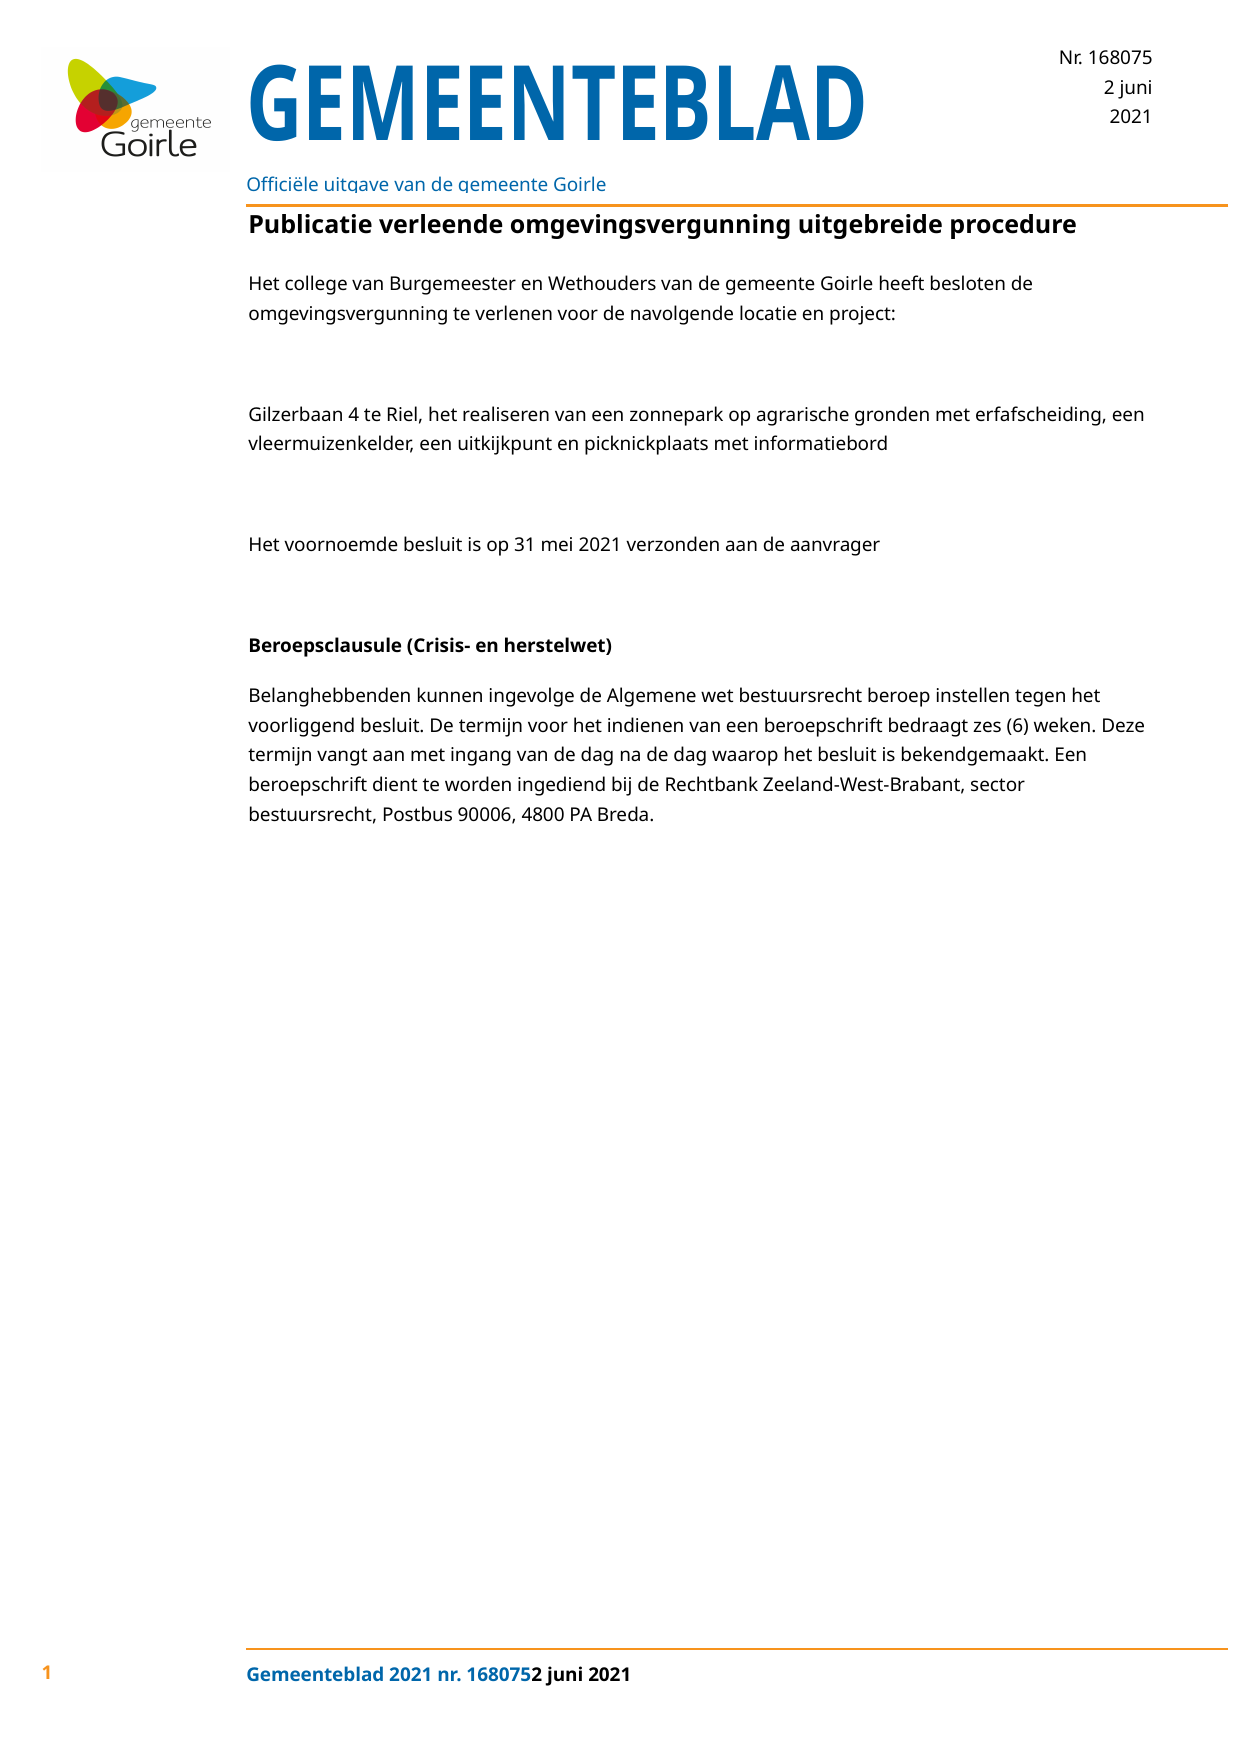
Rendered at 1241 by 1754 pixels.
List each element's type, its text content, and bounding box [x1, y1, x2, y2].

text Het college van Burgemeester en Wethouders van de gemeente Goirle heeft besloten de omgevingsvergunning te verlenen voor de navolgende locatie en project: [248, 270, 1152, 326]
text Publicatie verleende omgevingsvergunning uitgebreide procedure [248, 207, 1152, 241]
text Belanghebbenden kunnen ingevolge de Algemene wet bestuursrecht beroep instellen tegen het voorliggend besluit. De termijn voor het indienen van een beroepschrift bedraagt zes (6) weken. Deze termijn vangt aan met ingang van de dag na de dag waarop het besluit is bekendgemaakt. Een beroepschrift dient te worden ingediend bij de Rechtbank Zeeland-West-Brabant, sector bestuursrecht, Postbus 90006, 4800 PA Breda. [248, 682, 1152, 826]
text Gilzerbaan 4 te Riel, het realiseren van een zonnepark op agrarische gronden met erfafscheiding, een vleermuizenkelder, een uitkijkpunt en picknickplaats met informatiebord [248, 401, 1152, 456]
picture [41, 47, 231, 172]
text Het voornoemde besluit is op 31 mei 2021 verzonden aan de aanvrager [248, 531, 1152, 557]
text Beroepsclausule (Crisis- en herstelwet) [248, 632, 1152, 658]
